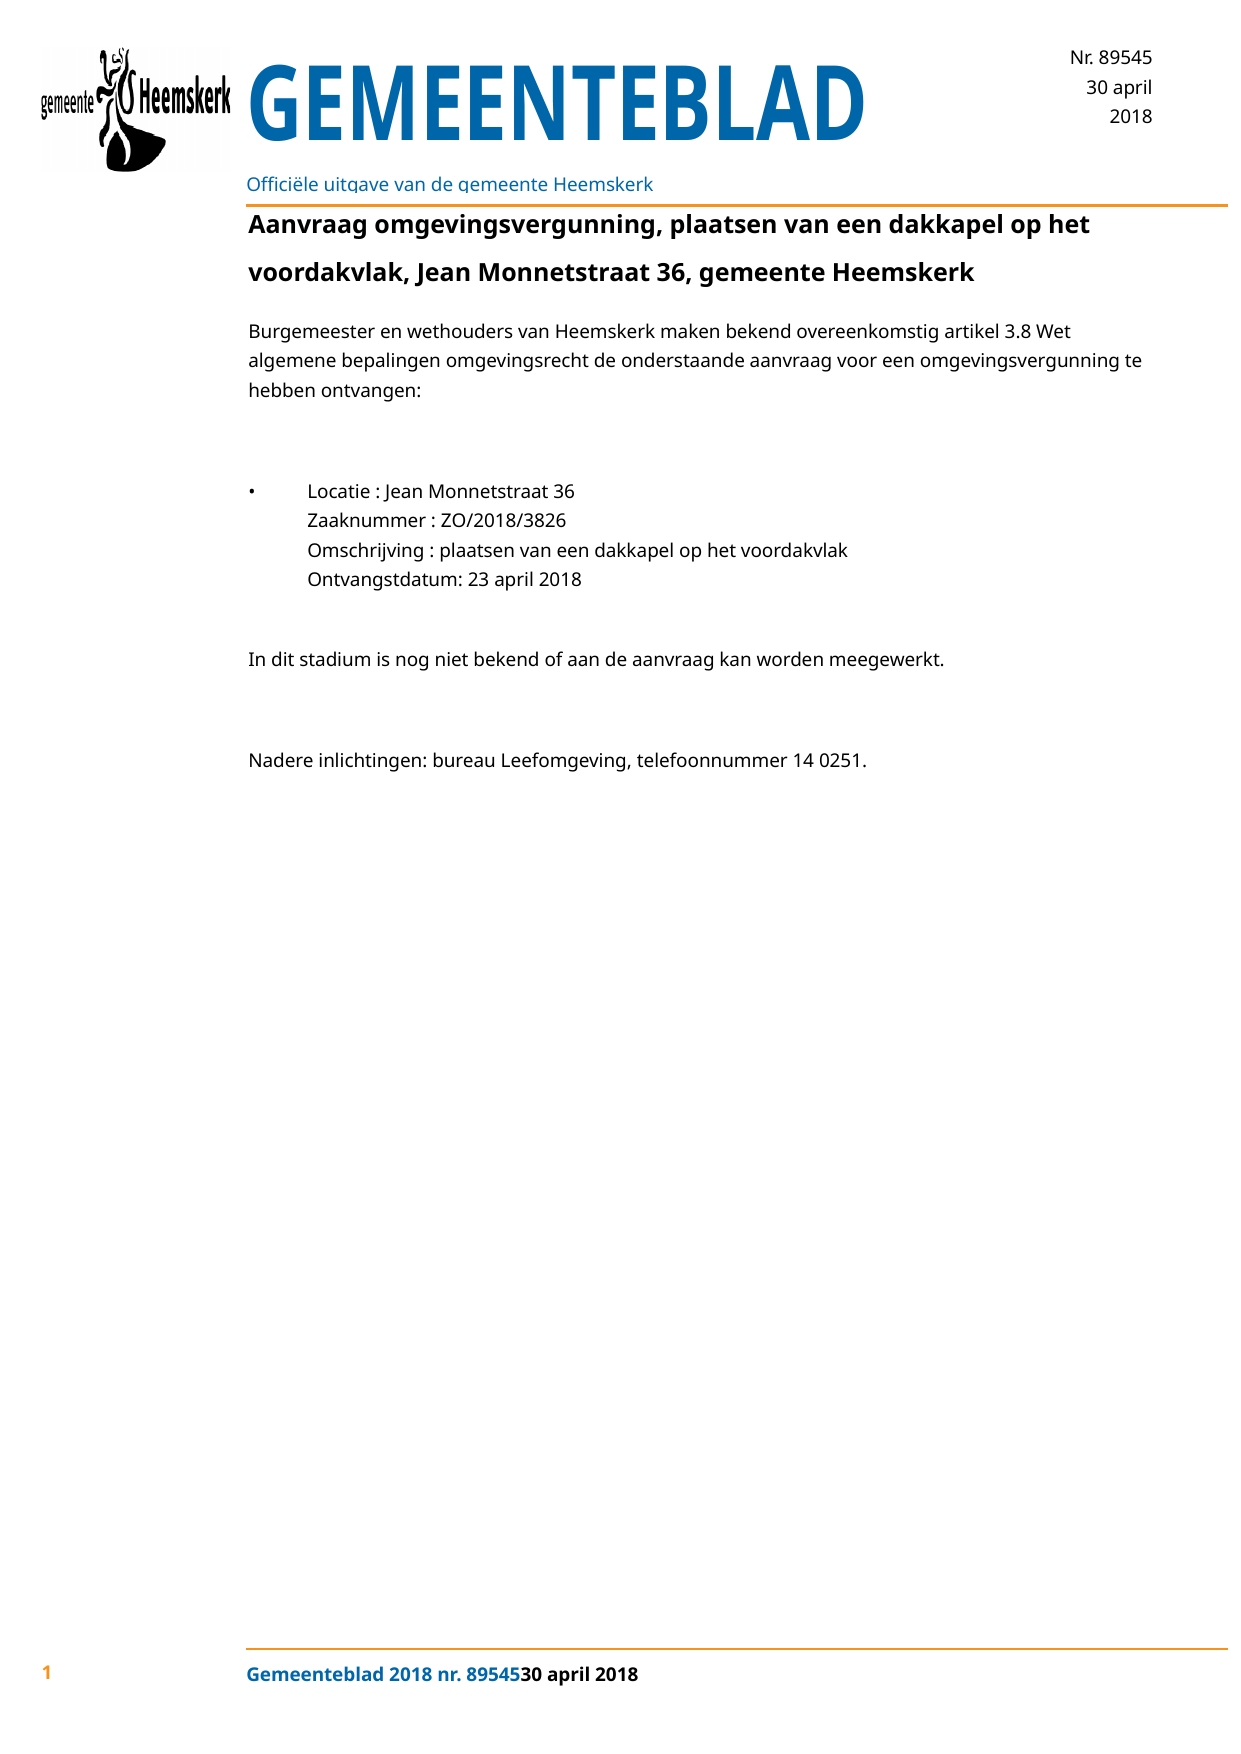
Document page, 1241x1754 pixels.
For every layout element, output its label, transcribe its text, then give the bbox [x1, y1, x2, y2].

text Nadere inlichtingen: bureau Leefomgeving, telefoonnummer 14 0251. [248, 747, 1152, 773]
text Burgemeester en wethouders van Heemskerk maken bekend overeenkomstig artikel 3.8 Wet algemene bepalingen omgevingsrecht de onderstaande aanvraag voor een omgevingsvergunning te hebben ontvangen: [248, 318, 1152, 403]
text In dit stadium is nog niet bekend of aan de aanvraag kan worden meegewerkt. [248, 647, 1152, 672]
list Zaaknummer : ZO/2018/3826 [248, 507, 1152, 533]
list Omschrijving : plaatsen van een dakkapel op het voordakvlak [248, 537, 1152, 563]
text Aanvraag omgevingsvergunning, plaatsen van een dakkapel op het voordakvlak, Jean Monnetstraat 36, gemeente Heemskerk [248, 207, 1152, 288]
list Ontvangstdatum: 23 april 2018 [248, 567, 1152, 592]
list Locatie : Jean Monnetstraat 36 [248, 478, 1152, 504]
picture [41, 47, 231, 172]
